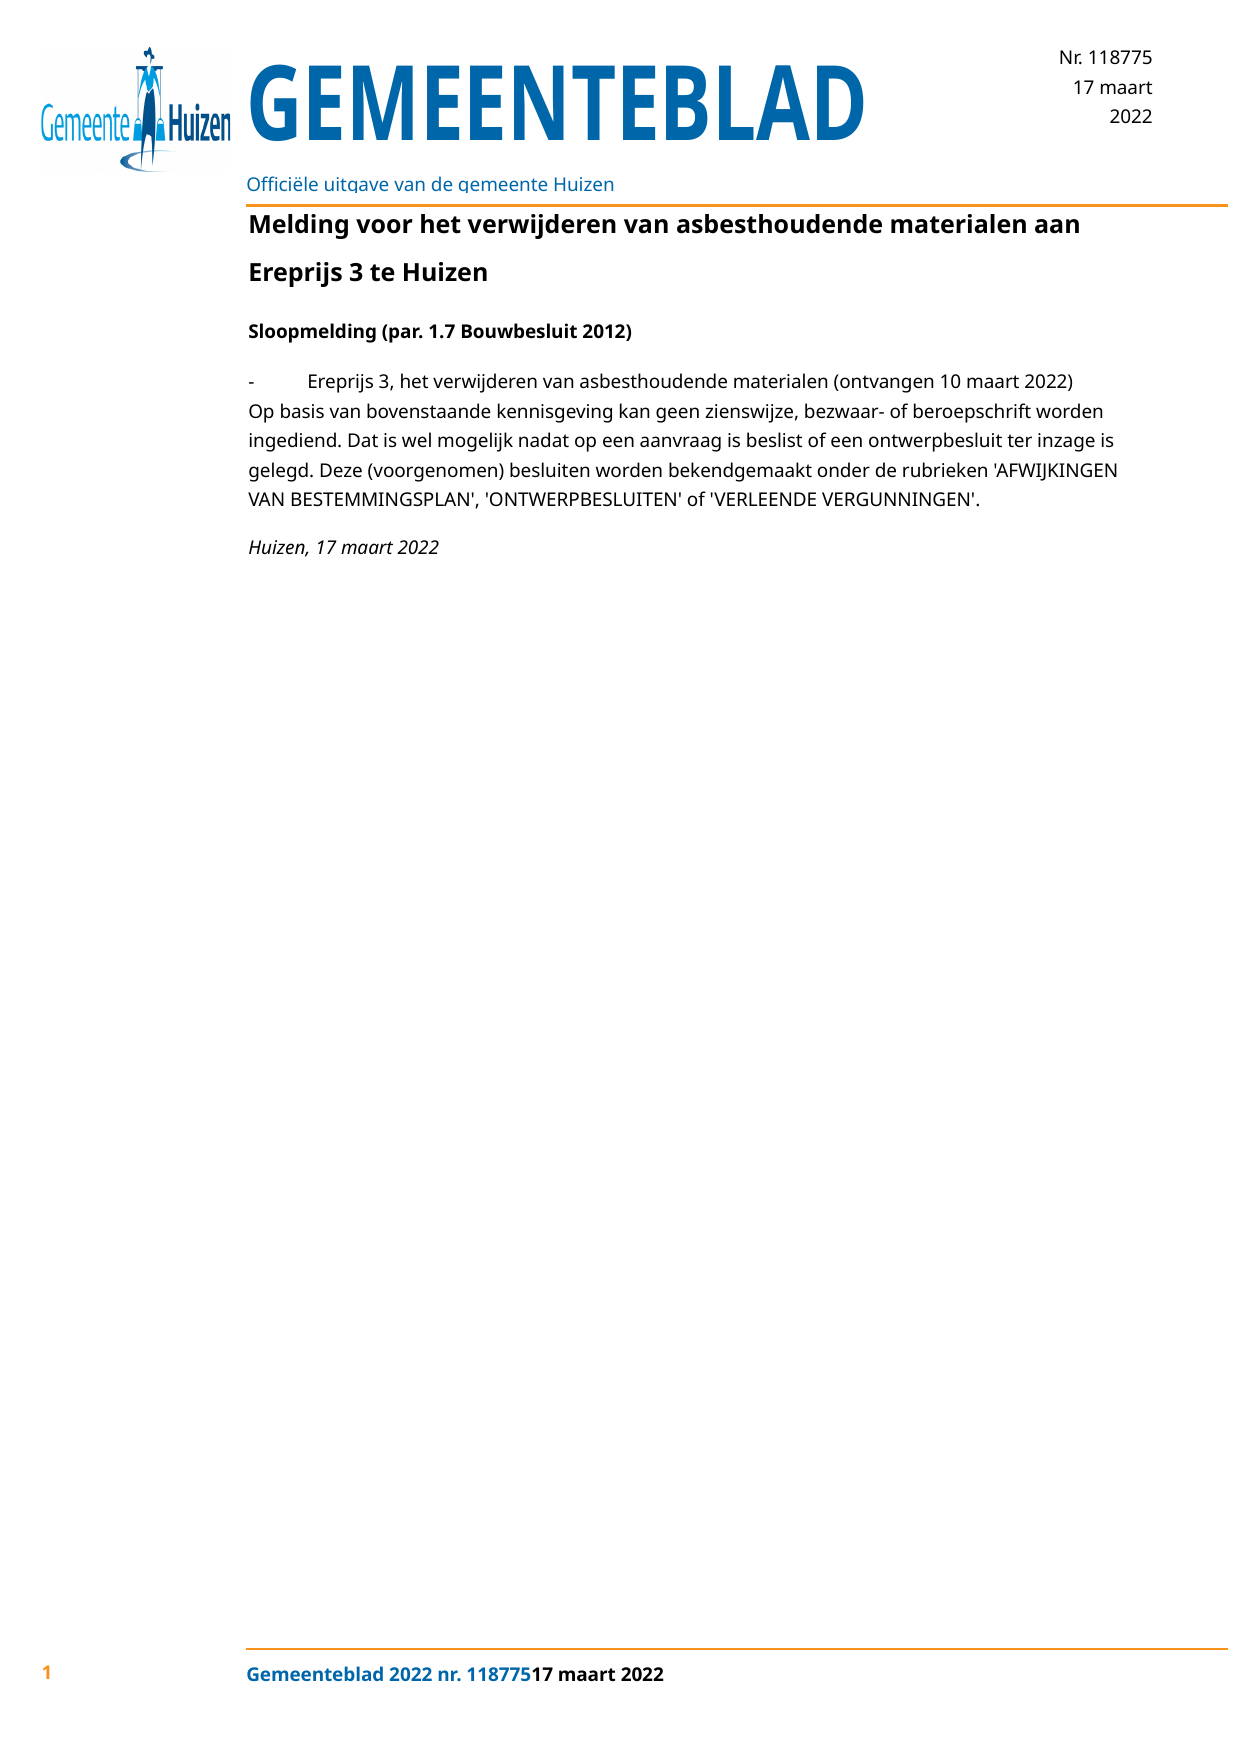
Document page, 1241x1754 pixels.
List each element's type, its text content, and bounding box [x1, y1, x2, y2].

text Op basis van bovenstaande kennisgeving kan geen zienswijze, bezwaar- of beroepschrift worden ingediend. Dat is wel mogelijk nadat op een aanvraag is beslist of een ontwerpbesluit ter inzage is gelegd. Deze (voorgenomen) besluiten worden bekendgemaakt onder de rubrieken 'AFWIJKINGEN VAN BESTEMMINGSPLAN', 'ONTWERPBESLUITEN' of 'VERLEENDE VERGUNNINGEN'. [248, 398, 1152, 512]
text Sloopmelding (par. 1.7 Bouwbesluit 2012) [248, 318, 1152, 344]
text Huizen, 17 maart 2022 [248, 534, 1152, 560]
list Ereprijs 3, het verwijderen van asbesthoudende materialen (ontvangen 10 maart 2022) [248, 368, 1152, 394]
text Melding voor het verwijderen van asbesthoudende materialen aan Ereprijs 3 te Huizen [248, 207, 1152, 288]
picture [41, 47, 231, 172]
